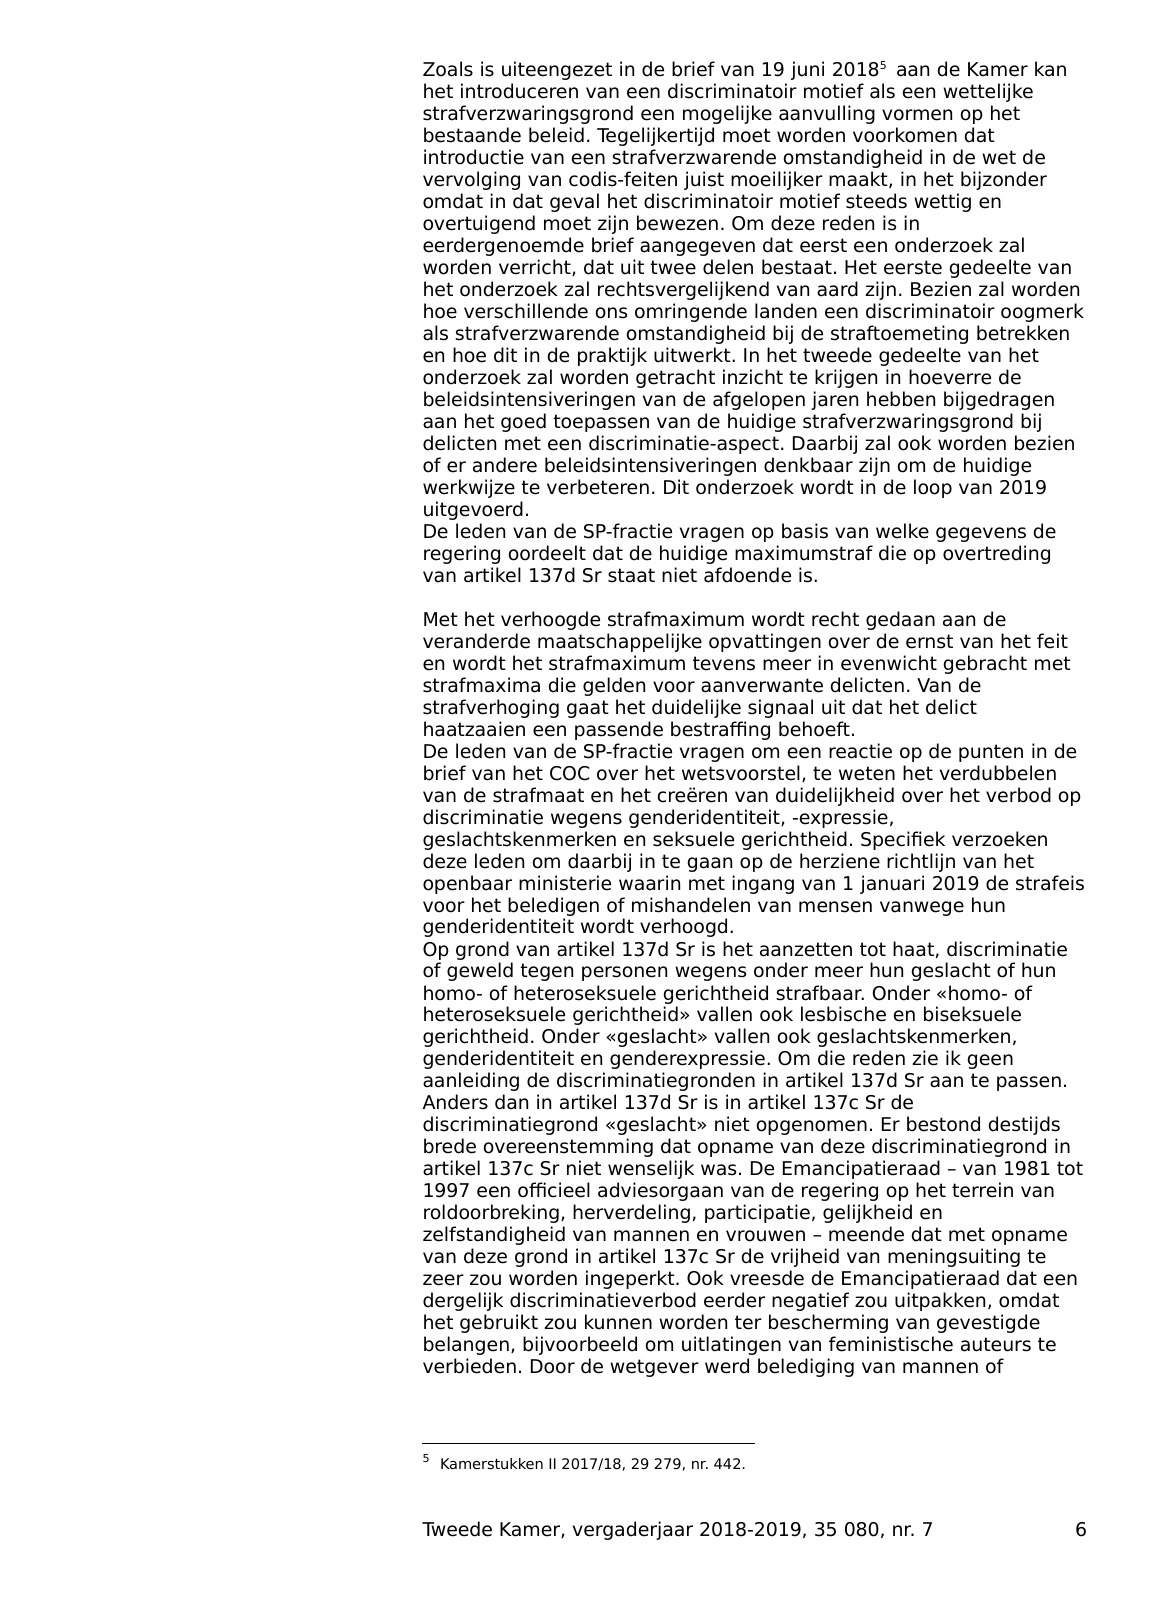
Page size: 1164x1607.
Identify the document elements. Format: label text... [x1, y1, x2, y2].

text Zoals is uiteengezet in de brief van 19 juni 2018 aan de Kamer kan het introduceren van een discriminatoir motief als een wettelijke strafverzwaringsgrond een mogelijke aanvulling vormen op het bestaande beleid. Tegelijkertijd moet worden voorkomen dat introductie van een strafverzwarende omstandigheid in de wet de vervolging van codis-feiten juist moeilijker maakt, in het bijzonder omdat in dat geval het discriminatoir motief steeds wettig en overtuigend moet zijn bewezen. Om deze reden is in eerdergenoemde brief aangegeven dat eerst een onderzoek zal worden verricht, dat uit twee delen bestaat. Het eerste gedeelte van het onderzoek zal rechtsvergelijkend van aard zijn. Bezien zal worden hoe verschillende ons omringende landen een discriminatoir oogmerk als strafverzwarende omstandigheid bij de straftoemeting betrekken en hoe dit in de praktijk uitwerkt. In het tweede gedeelte van het onderzoek zal worden getracht inzicht te krijgen in hoeverre de beleidsintensiveringen van de afgelopen jaren hebben bijgedragen aan het goed toepassen van de huidige strafverzwaringsgrond bij delicten met een discriminatie-aspect. Daarbij zal ook worden bezien of er andere beleidsintensiveringen denkbaar zijn om de huidige werkwijze te verbeteren. Dit onderzoek wordt in de loop van 2019 uitgevoerd. [422, 59, 1087, 521]
text Op grond van artikel 137d Sr is het aanzetten tot haat, discriminatie of geweld tegen personen wegens onder meer hun geslacht of hun homo- of heteroseksuele gerichtheid strafbaar. Onder «homo- of heteroseksuele gerichtheid» vallen ook lesbische en biseksuele gerichtheid. Onder «geslacht» vallen ook geslachtskenmerken, genderidentiteit en genderexpressie. Om die reden zie ik geen aanleiding de discriminatiegronden in artikel 137d Sr aan te passen. Anders dan in artikel 137d Sr is in artikel 137c Sr de discriminatiegrond «geslacht» niet opgenomen. Er bestond destijds brede overeenstemming dat opname van deze discriminatiegrond in artikel 137c Sr niet wenselijk was. De Emancipatieraad – van 1981 tot 1997 een officieel adviesorgaan van de regering op het terrein van roldoorbreking, herverdeling, participatie, gelijkheid en zelfstandigheid van mannen en vrouwen – meende dat met opname van deze grond in artikel 137c Sr de vrijheid van meningsuiting te zeer zou worden ingeperkt. Ook vreesde de Emancipatieraad dat een dergelijk discriminatieverbod eerder negatief zou uitpakken, omdat het gebruikt zou kunnen worden ter bescherming van gevestigde belangen, bijvoorbeeld om uitlatingen van feministische auteurs te verbieden. Door de wetgever werd belediging van mannen of [422, 938, 1087, 1378]
text De leden van de SP-fractie vragen op basis van welke gegevens de regering oordeelt dat de huidige maximumstraf die op overtreding van artikel 137d Sr staat niet afdoende is. [422, 521, 1087, 587]
text De leden van de SP-fractie vragen om een reactie op de punten in de brief van het COC over het wetsvoorstel, te weten het verdubbelen van de strafmaat en het creëren van duidelijkheid over het verbod op discriminatie wegens genderidentiteit, -expressie, geslachtskenmerken en seksuele gerichtheid. Specifiek verzoeken deze leden om daarbij in te gaan op de herziene richtlijn van het openbaar ministerie waarin met ingang van 1 januari 2019 de strafeis voor het beledigen of mishandelen van mensen vanwege hun genderidentiteit wordt verhoogd. [422, 741, 1087, 938]
text Met het verhoogde strafmaximum wordt recht gedaan aan de veranderde maatschappelijke opvattingen over de ernst van het feit en wordt het strafmaximum tevens meer in evenwicht gebracht met strafmaxima die gelden voor aanverwante delicten. Van de strafverhoging gaat het duidelijke signaal uit dat het delict haatzaaien een passende bestraffing behoeft. [422, 609, 1087, 741]
text Kamerstukken II 2017/18, 29 279, nr. 442. [422, 1452, 1087, 1474]
